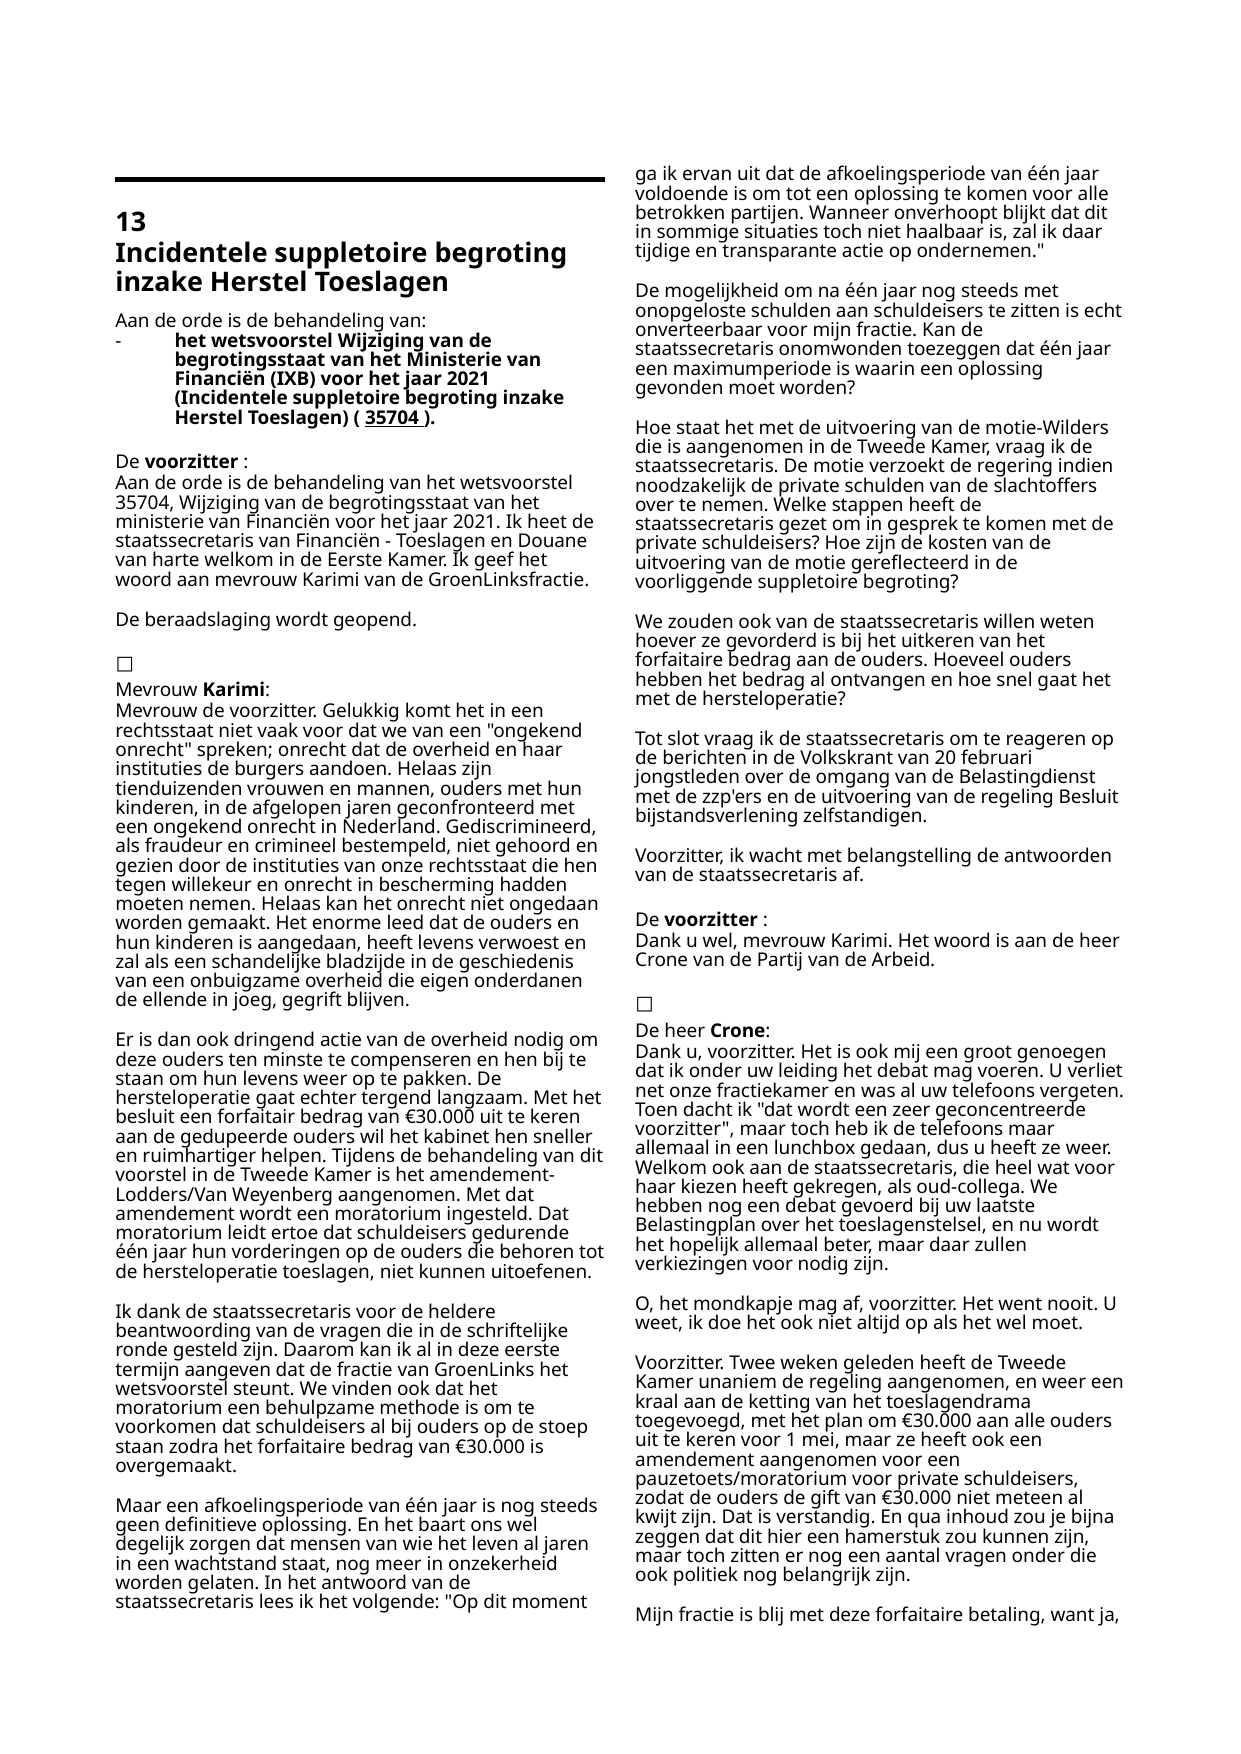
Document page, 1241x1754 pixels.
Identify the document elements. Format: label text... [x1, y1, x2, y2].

text Er is dan ook dringend actie van de overheid nodig om deze ouders ten minste te compenseren en hen bij te staan om hun levens weer op te pakken. De hersteloperatie gaat echter tergend langzaam. Met het besluit een forfaitair bedrag van €30.000 uit te keren aan de gedupeerde ouders wil het kabinet hen sneller en ruimhartiger helpen. Tijdens de behandeling van dit voorstel in de Tweede Kamer is het amendement-Lodders/Van Weyenberg aangenomen. Met dat amendement wordt een moratorium ingesteld. Dat moratorium leidt ertoe dat schuldeisers gedurende één jaar hun vorderingen op de ouders die behoren tot de hersteloperatie toeslagen, niet kunnen uitoefenen. [115, 1031, 605, 1282]
text Dank u wel, mevrouw Karimi. Het woord is aan de heer Crone van de Partij van de Arbeid. [635, 932, 1125, 971]
text Hoe staat het met de uitvoering van de motie-Wilders die is aangenomen in de Tweede Kamer, vraag ik de staatssecretaris. De motie verzoekt de regering indien noodzakelijk de private schulden van de slachtoffers over te nemen. Welke stappen heeft de staatssecretaris gezet om in gesprek te komen met de private schuldeisers? Hoe zijn de kosten van de uitvoering van de motie gereflecteerd in de voorliggende suppletoire begroting? [635, 419, 1125, 592]
text ga ik ervan uit dat de afkoelingsperiode van één jaar voldoende is om tot een oplossing te komen voor alle betrokken partijen. Wanneer onverhoopt blijkt dat dit in sommige situaties toch niet haalbaar is, zal ik daar tijdige en transparante actie op ondernemen." [635, 165, 1125, 262]
text Dank u, voorzitter. Het is ook mij een groot genoegen dat ik onder uw leiding het debat mag voeren. U verliet net onze fractiekamer en was al uw telefoons vergeten. Toen dacht ik "dat wordt een zeer geconcentreerde voorzitter", maar toch heb ik de telefoons maar allemaal in een lunchbox gedaan, dus u heeft ze weer. Welkom ook aan de staatssecretaris, die heel wat voor haar kiezen heeft gekregen, als oud-collega. We hebben nog een debat gevoerd bij uw laatste Belastingplan over het toeslagenstelsel, en nu wordt het hopelijk allemaal beter, maar daar zullen verkiezingen voor nodig zijn. [635, 1043, 1125, 1274]
text Mevrouw de voorzitter. Gelukkig komt het in een rechtsstaat niet vaak voor dat we van een "ongekend onrecht" spreken; onrecht dat de overheid en haar instituties de burgers aandoen. Helaas zijn tienduizenden vrouwen en mannen, ouders met hun kinderen, in de afgelopen jaren geconfronteerd met een ongekend onrecht in Nederland. Gediscrimineerd, als fraudeur en crimineel bestempeld, niet gehoord en gezien door de instituties van onze rechtsstaat die hen tegen willekeur en onrecht in bescherming hadden moeten nemen. Helaas kan het onrecht niet ongedaan worden gemaakt. Het enorme leed dat de ouders en hun kinderen is aangedaan, heeft levens verwoest en zal als een schandelijke bladzijde in de geschiedenis van een onbuigzame overheid die eigen onderdanen de ellende in joeg, gegrift blijven. [115, 702, 605, 1011]
text Mijn fractie is blij met deze forfaitaire betaling, want ja, [635, 1606, 1125, 1626]
text We zouden ook van de staatssecretaris willen weten hoever ze gevorderd is bij het uitkeren van het forfaitaire bedrag aan de ouders. Hoeveel ouders hebben het bedrag al ontvangen en hoe snel gaat het met de hersteloperatie? [635, 613, 1125, 709]
text De voorzitter : [115, 449, 605, 474]
text ⬜ [115, 651, 605, 677]
text Maar een afkoelingsperiode van één jaar is nog steeds geen definitieve oplossing. En het baart ons wel degelijk zorgen dat mensen van wie het leven al jaren in een wachtstand staat, nog meer in onzekerheid worden gelaten. In het antwoord van de staatssecretaris lees ik het volgende: "Op dit moment [115, 1497, 605, 1612]
text Aan de orde is de behandeling van het wetsvoorstel 35704, Wijziging van de begrotingsstaat van het ministerie van Financiën voor het jaar 2021. Ik heet de staatssecretaris van Financiën - Toeslagen en Douane van harte welkom in de Eerste Kamer. Ik geef het woord aan mevrouw Karimi van de GroenLinksfractie. [115, 474, 605, 590]
text De mogelijkheid om na één jaar nog steeds met onopgeloste schulden aan schuldeisers te zitten is echt onverteerbaar voor mijn fractie. Kan de staatssecretaris onomwonden toezeggen dat één jaar een maximumperiode is waarin een oplossing gevonden moet worden? [635, 282, 1125, 398]
text Incidentele suppletoire begroting inzake Herstel Toeslagen [115, 239, 605, 312]
text Aan de orde is de behandeling van: [115, 312, 605, 332]
text De voorzitter : [635, 906, 1125, 932]
list het wetsvoorstel Wijziging van de begrotingsstaat van het Ministerie van Financiën (IXB) voor het jaar 2021 (Incidentele suppletoire begroting inzake Herstel Toeslagen) ( 35704 ). [115, 332, 605, 428]
text Voorzitter, ik wacht met belangstelling de antwoorden van de staatssecretaris af. [635, 847, 1125, 886]
text De beraadslaging wordt geopend. [115, 611, 605, 630]
text Voorzitter. Twee weken geleden heeft de Tweede Kamer unaniem de regeling aangenomen, en weer een kraal aan de ketting van het toeslagendrama toegevoegd, met het plan om €30.000 aan alle ouders uit te keren voor 1 mei, maar ze heeft ook een amendement aangenomen voor een pauzetoets/moratorium voor private schuldeisers, zodat de ouders de gift van €30.000 niet meteen al kwijt zijn. Dat is verstandig. En qua inhoud zou je bijna zeggen dat dit hier een hamerstuk zou kunnen zijn, maar toch zitten er nog een aantal vragen onder die ook politiek nog belangrijk zijn. [635, 1354, 1125, 1586]
text Tot slot vraag ik de staatssecretaris om te reageren op de berichten in de Volkskrant van 20 februari jongstleden over de omgang van de Belastingdienst met de zzp'ers en de uitvoering van de regeling Besluit bijstandsverlening zelfstandigen. [635, 730, 1125, 826]
text 13 [115, 203, 605, 239]
text O, het mondkapje mag af, voorzitter. Het went nooit. U weet, ik doe het ook niet altijd op als het wel moet. [635, 1295, 1125, 1333]
text De heer Crone: [635, 1017, 1125, 1043]
text ⬜ [635, 992, 1125, 1017]
text Mevrouw Karimi: [115, 677, 605, 702]
text Ik dank de staatssecretaris voor de heldere beantwoording van de vragen die in de schriftelijke ronde gesteld zijn. Daarom kan ik al in deze eerste termijn aangeven dat de fractie van GroenLinks het wetsvoorstel steunt. We vinden ook dat het moratorium een behulpzame methode is om te voorkomen dat schuldeisers al bij ouders op de stoep staan zodra het forfaitaire bedrag van €30.000 is overgemaakt. [115, 1303, 605, 1476]
